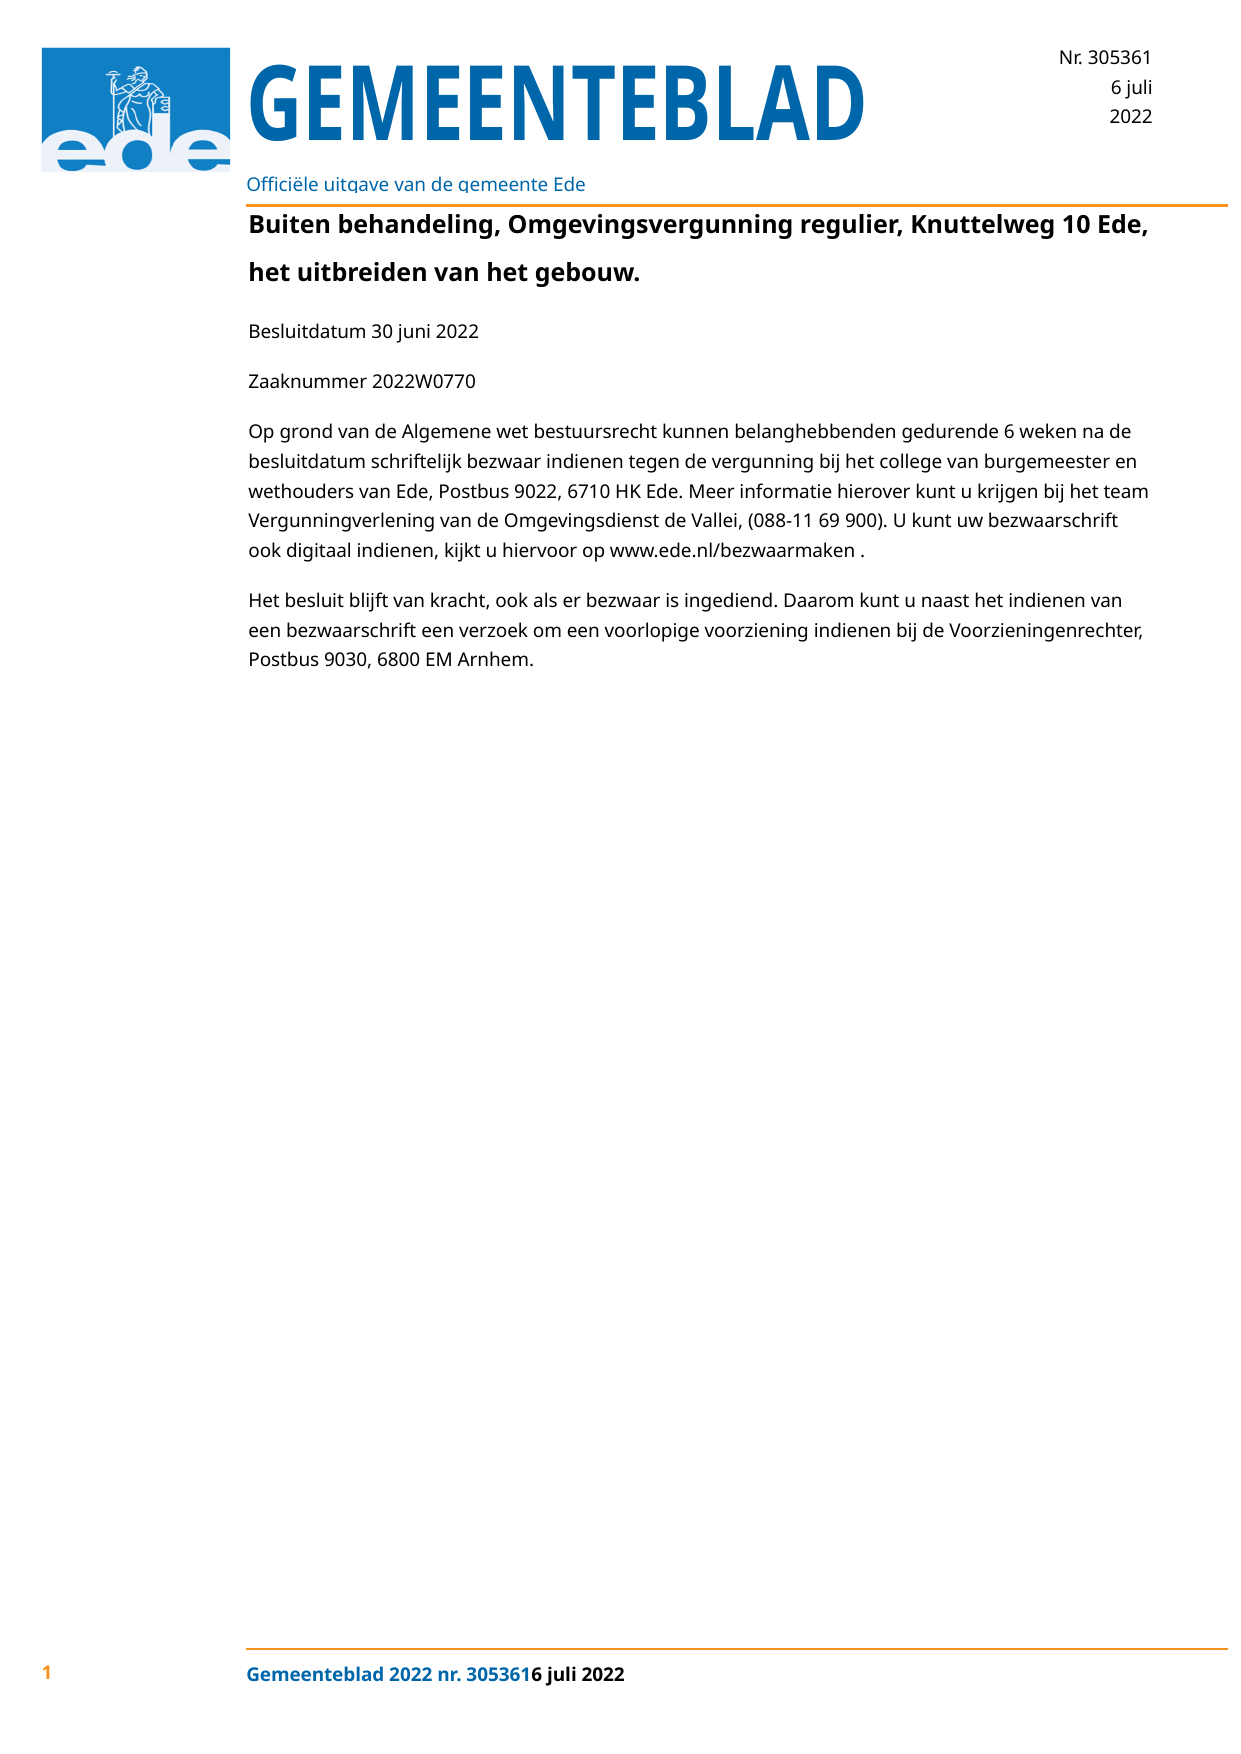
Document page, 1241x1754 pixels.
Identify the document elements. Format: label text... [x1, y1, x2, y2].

text Zaaknummer 2022W0770 [248, 368, 1152, 394]
picture [41, 47, 231, 172]
text Besluitdatum 30 juni 2022 [248, 318, 1152, 344]
text Het besluit blijft van kracht, ook als er bezwaar is ingediend. Daarom kunt u naast het indienen van een bezwaarschrift een verzoek om een voorlopige voorziening indienen bij de Voorzieningenrechter, Postbus 9030, 6800 EM Arnhem. [248, 587, 1152, 672]
text Buiten behandeling, Omgevingsvergunning regulier, Knuttelweg 10 Ede, het uitbreiden van het gebouw. [248, 207, 1152, 288]
text Op grond van de Algemene wet bestuursrecht kunnen belanghebbenden gedurende 6 weken na de besluitdatum schriftelijk bezwaar indienen tegen de vergunning bij het college van burgemeester en wethouders van Ede, Postbus 9022, 6710 HK Ede. Meer informatie hierover kunt u krijgen bij het team Vergunningverlening van de Omgevingsdienst de Vallei, (088-11 69 900). U kunt uw bezwaarschrift ook digitaal indienen, kijkt u hiervoor op www.ede.nl/bezwaarmaken . [248, 419, 1152, 563]
